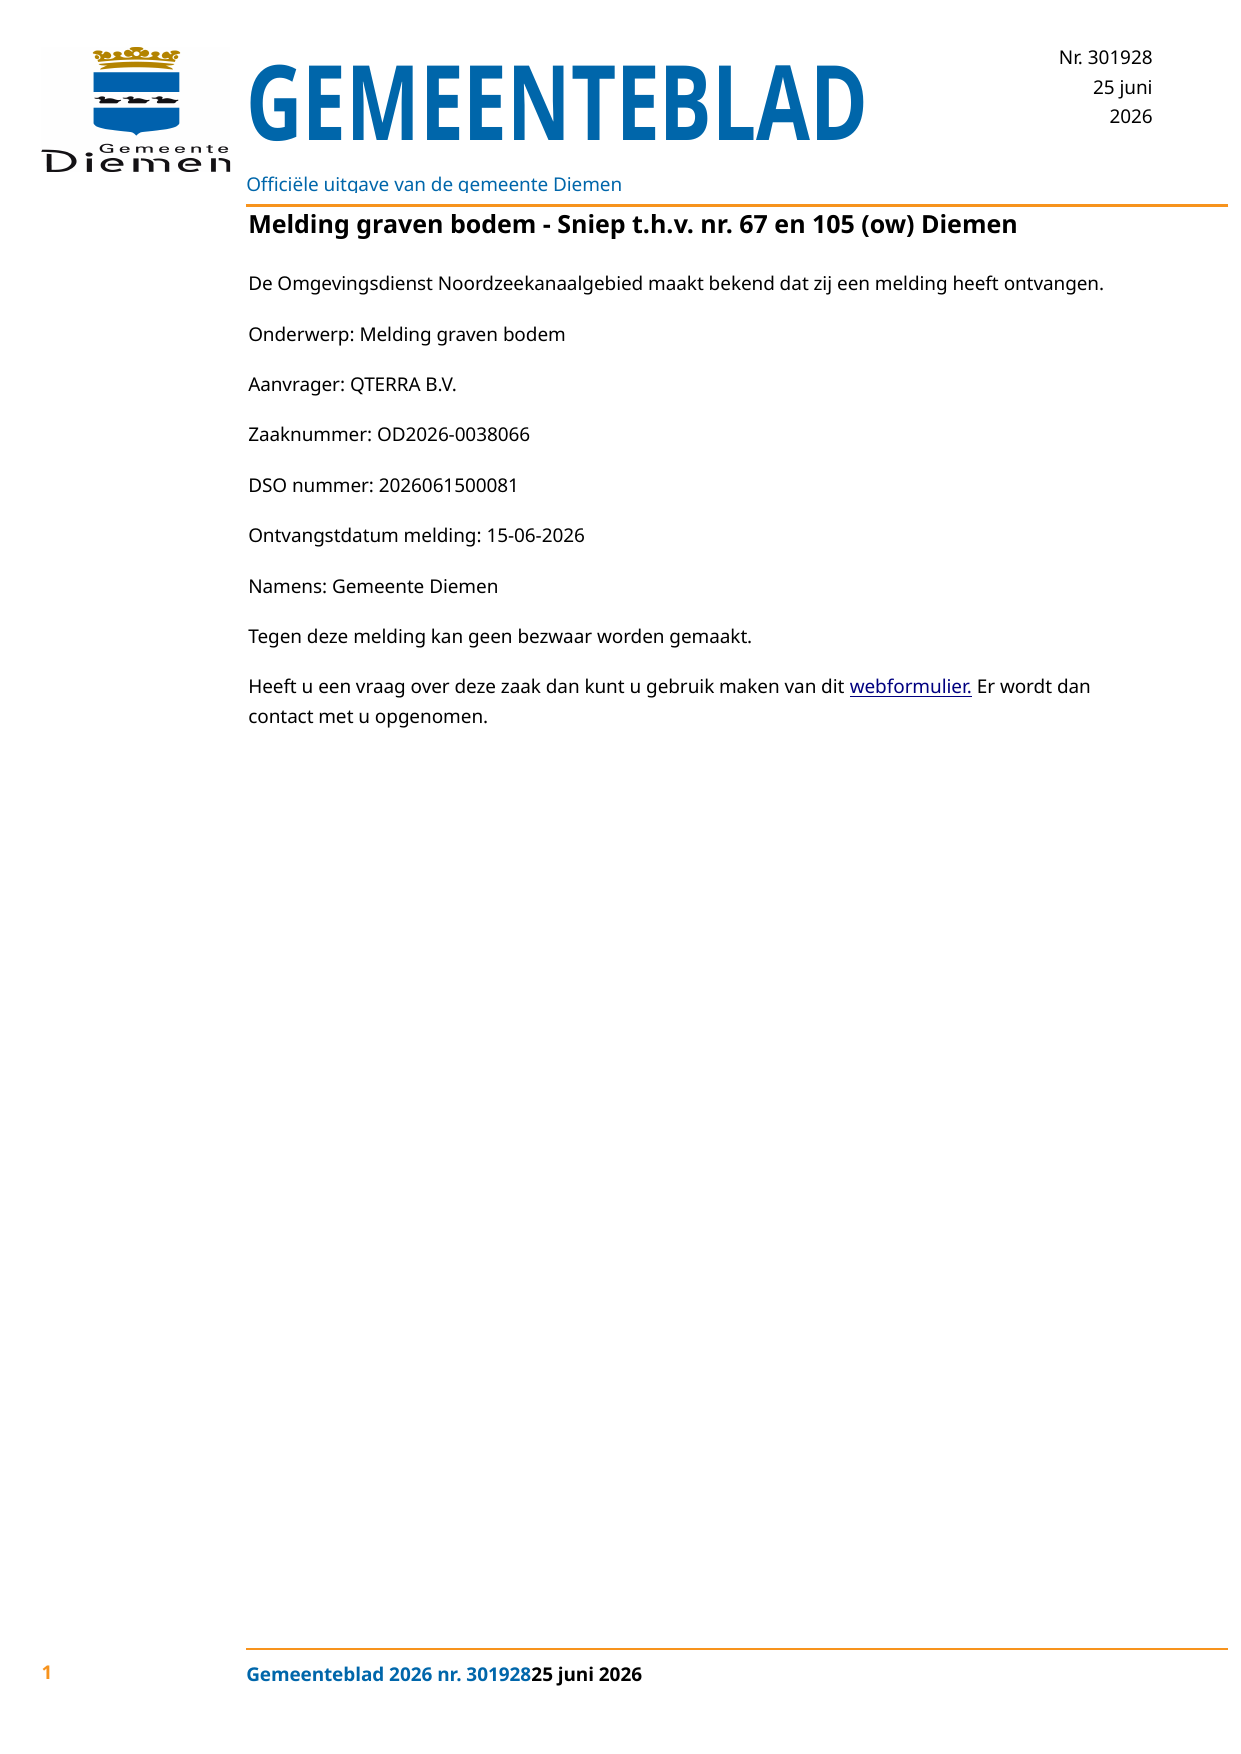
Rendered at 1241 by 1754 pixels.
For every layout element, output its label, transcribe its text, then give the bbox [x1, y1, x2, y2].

text Ontvangstdatum melding: 15-06-2026 [248, 522, 1152, 548]
text Heeft u een vraag over deze zaak dan kunt u gebruik maken van dit webformulier. Er wordt dan contact met u opgenomen. [248, 674, 1152, 729]
text Melding graven bodem - Sniep t.h.v. nr. 67 en 105 (ow) Diemen [248, 207, 1152, 241]
text De Omgevingsdienst Noordzeekanaalgebied maakt bekend dat zij een melding heeft ontvangen. [248, 270, 1152, 296]
picture [41, 47, 231, 172]
text Tegen deze melding kan geen bezwaar worden gemaakt. [248, 623, 1152, 649]
text Namens: Gemeente Diemen [248, 573, 1152, 598]
text Zaaknummer: OD2026-0038066 [248, 422, 1152, 447]
text Onderwerp: Melding graven bodem [248, 321, 1152, 346]
text Aanvrager: QTERRA B.V. [248, 371, 1152, 397]
text DSO nummer: 2026061500081 [248, 472, 1152, 498]
